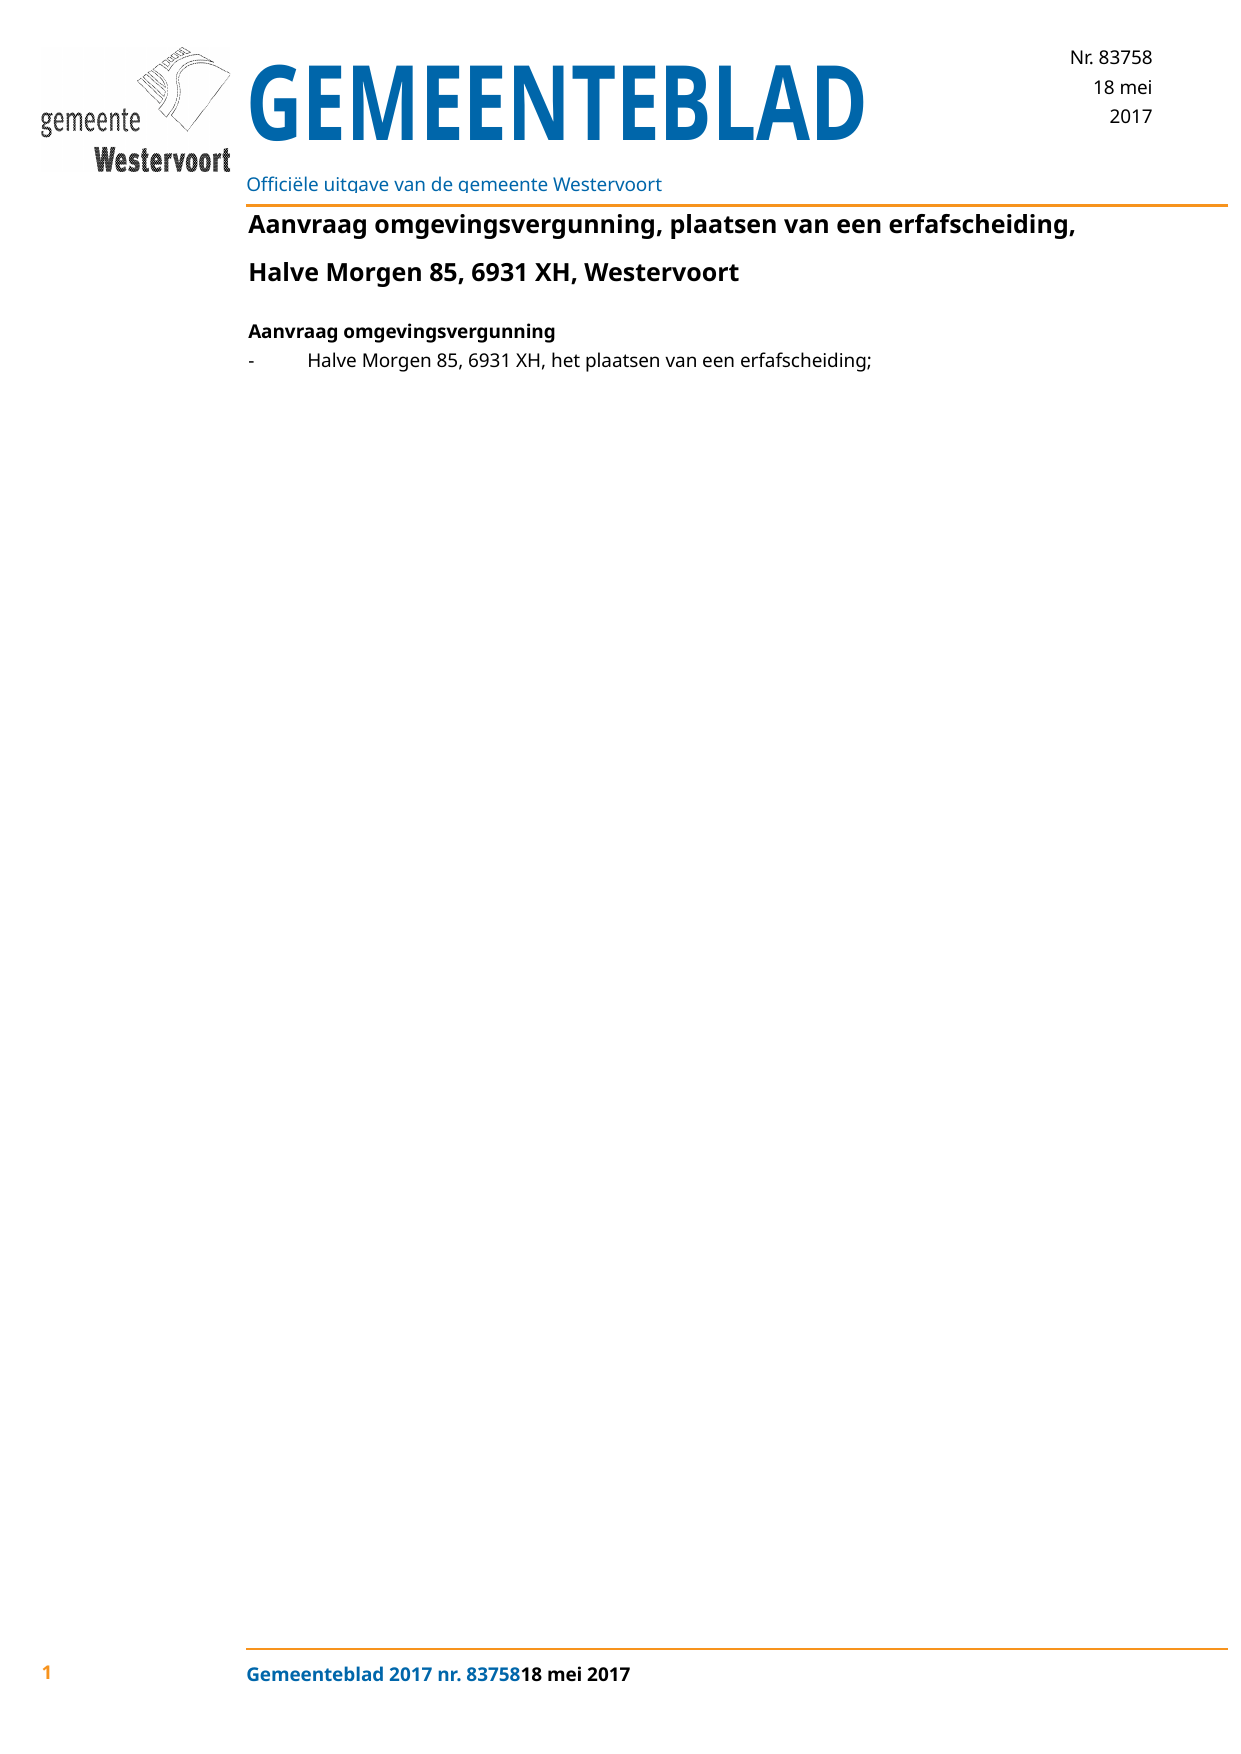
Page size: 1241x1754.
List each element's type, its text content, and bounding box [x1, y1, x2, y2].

text Aanvraag omgevingsvergunning [248, 318, 1152, 344]
list Halve Morgen 85, 6931 XH, het plaatsen van een erfafscheiding; [248, 347, 1152, 373]
text Aanvraag omgevingsvergunning, plaatsen van een erfafscheiding, Halve Morgen 85, 6931 XH, Westervoort [248, 207, 1152, 288]
picture [41, 47, 231, 172]
